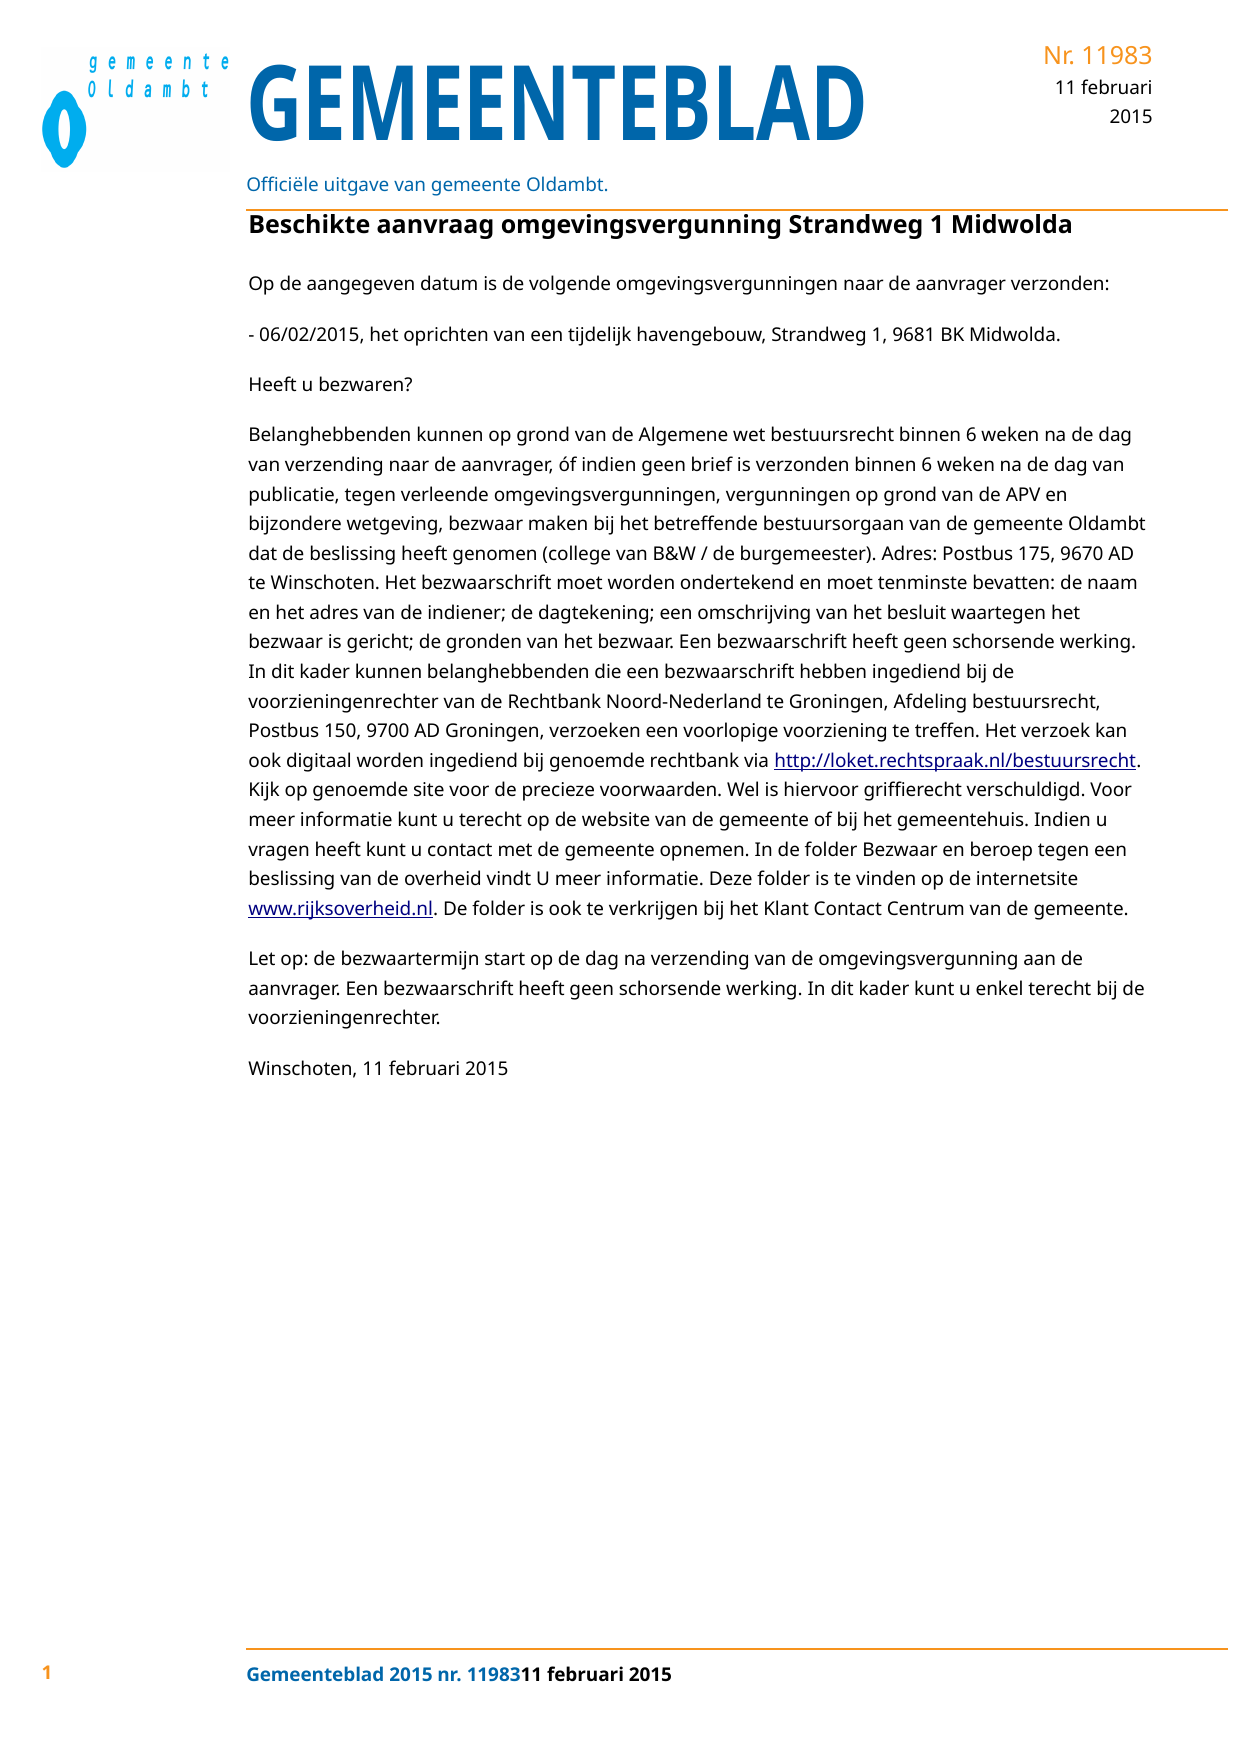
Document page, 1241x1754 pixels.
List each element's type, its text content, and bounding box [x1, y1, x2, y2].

text - 06/02/2015, het oprichten van een tijdelijk havengebouw, Strandweg 1, 9681 BK Midwolda. [248, 321, 1152, 346]
text Heeft u bezwaren? [248, 371, 1152, 397]
text Op de aangegeven datum is de volgende omgevingsvergunningen naar de aanvrager verzonden: [248, 270, 1152, 296]
text Belanghebbenden kunnen op grond van de Algemene wet bestuursrecht binnen 6 weken na de dag van verzending naar de aanvrager, óf indien geen brief is verzonden binnen 6 weken na de dag van publicatie, tegen verleende omgevingsvergunningen, vergunningen op grond van de APV en bijzondere wetgeving, bezwaar maken bij het betreffende bestuursorgaan van de gemeente Oldambt dat de beslissing heeft genomen (college van B&W / de burgemeester). Adres: Postbus 175, 9670 AD te Winschoten. Het bezwaarschrift moet worden ondertekend en moet tenminste bevatten: de naam en het adres van de indiener; de dagtekening; een omschrijving van het besluit waartegen het bezwaar is gericht; de gronden van het bezwaar. Een bezwaarschrift heeft geen schorsende werking. In dit kader kunnen belanghebbenden die een bezwaarschrift hebben ingediend bij de voorzieningenrechter van de Rechtbank Noord-Nederland te Groningen, Afdeling bestuursrecht, Postbus 150, 9700 AD Groningen, verzoeken een voorlopige voorziening te treffen. Het verzoek kan ook digitaal worden ingediend bij genoemde rechtbank via http://loket.rechtspraak.nl/bestuursrecht. Kijk op genoemde site voor de precieze voorwaarden. Wel is hiervoor griffierecht verschuldigd. Voor meer informatie kunt u terecht op de website van de gemeente of bij het gemeentehuis. Indien u vragen heeft kunt u contact met de gemeente opnemen. In de folder Bezwaar en beroep tegen een beslissing van de overheid vindt U meer informatie. Deze folder is te vinden op de internetsite www.rijksoverheid.nl. De folder is ook te verkrijgen bij het Klant Contact Centrum van de gemeente. [248, 422, 1152, 921]
picture [41, 47, 231, 172]
text Beschikte aanvraag omgevingsvergunning Strandweg 1 Midwolda [248, 211, 1152, 241]
text Winschoten, 11 februari 2015 [248, 1055, 1152, 1081]
text Let op: de bezwaartermijn start op de dag na verzending van de omgevingsvergunning aan de aanvrager. Een bezwaarschrift heeft geen schorsende werking. In dit kader kunt u enkel terecht bij de voorzieningenrechter. [248, 945, 1152, 1030]
